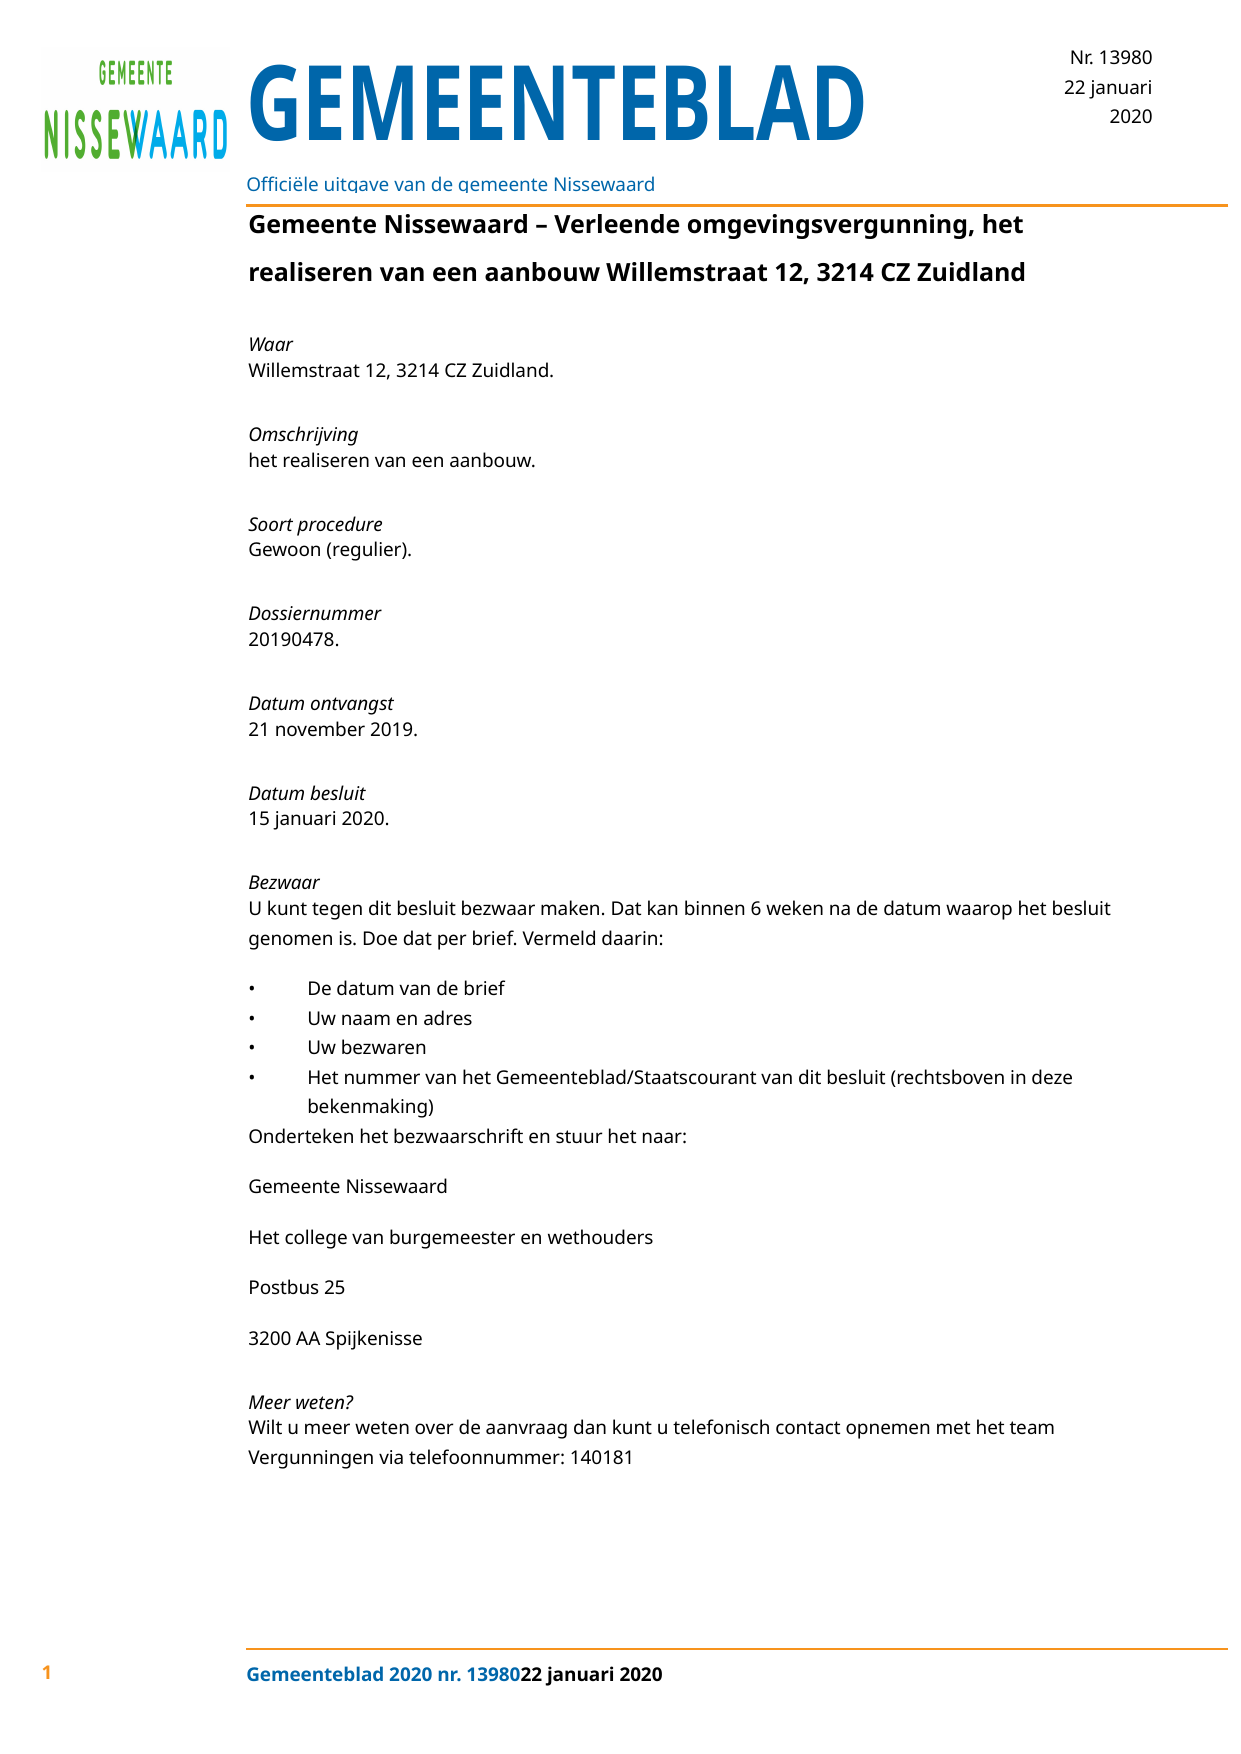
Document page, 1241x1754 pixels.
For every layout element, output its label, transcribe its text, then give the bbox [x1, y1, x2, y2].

text Datum besluit [248, 780, 1152, 806]
list Uw naam en adres [248, 1005, 1152, 1031]
text 21 november 2019. [248, 716, 1152, 742]
list Het nummer van het Gemeenteblad/Staatscourant van dit besluit (rechtsboven in deze bekenmaking) [248, 1064, 1152, 1119]
text Gemeente Nissewaard – Verleende omgevingsvergunning, het realiseren van een aanbouw Willemstraat 12, 3214 CZ Zuidland [248, 207, 1152, 288]
text U kunt tegen dit besluit bezwaar maken. Dat kan binnen 6 weken na de datum waarop het besluit genomen is. Doe dat per brief. Vermeld daarin: [248, 895, 1152, 951]
picture [41, 47, 231, 172]
text Bezwaar [248, 869, 1152, 895]
text Waar [248, 331, 1152, 357]
text Meer weten? [248, 1389, 1152, 1414]
text Onderteken het bezwaarschrift en stuur het naar: [248, 1123, 1152, 1149]
text het realiseren van een aanbouw. [248, 447, 1152, 473]
text Datum ontvangst [248, 690, 1152, 716]
text Soort procedure [248, 511, 1152, 537]
list Uw bezwaren [248, 1034, 1152, 1060]
text Willemstraat 12, 3214 CZ Zuidland. [248, 357, 1152, 383]
text 15 januari 2020. [248, 806, 1152, 831]
text Omschrijving [248, 421, 1152, 447]
text Postbus 25 [248, 1274, 1152, 1300]
list De datum van de brief [248, 975, 1152, 1001]
text Gemeente Nissewaard [248, 1174, 1152, 1199]
text Het college van burgemeester en wethouders [248, 1224, 1152, 1250]
text Dossiernummer [248, 601, 1152, 626]
text 20190478. [248, 626, 1152, 652]
text Wilt u meer weten over de aanvraag dan kunt u telefonisch contact opnemen met het team Vergunningen via telefoonnummer: 140181 [248, 1414, 1152, 1470]
text Gewoon (regulier). [248, 537, 1152, 562]
text 3200 AA Spijkenisse [248, 1325, 1152, 1351]
